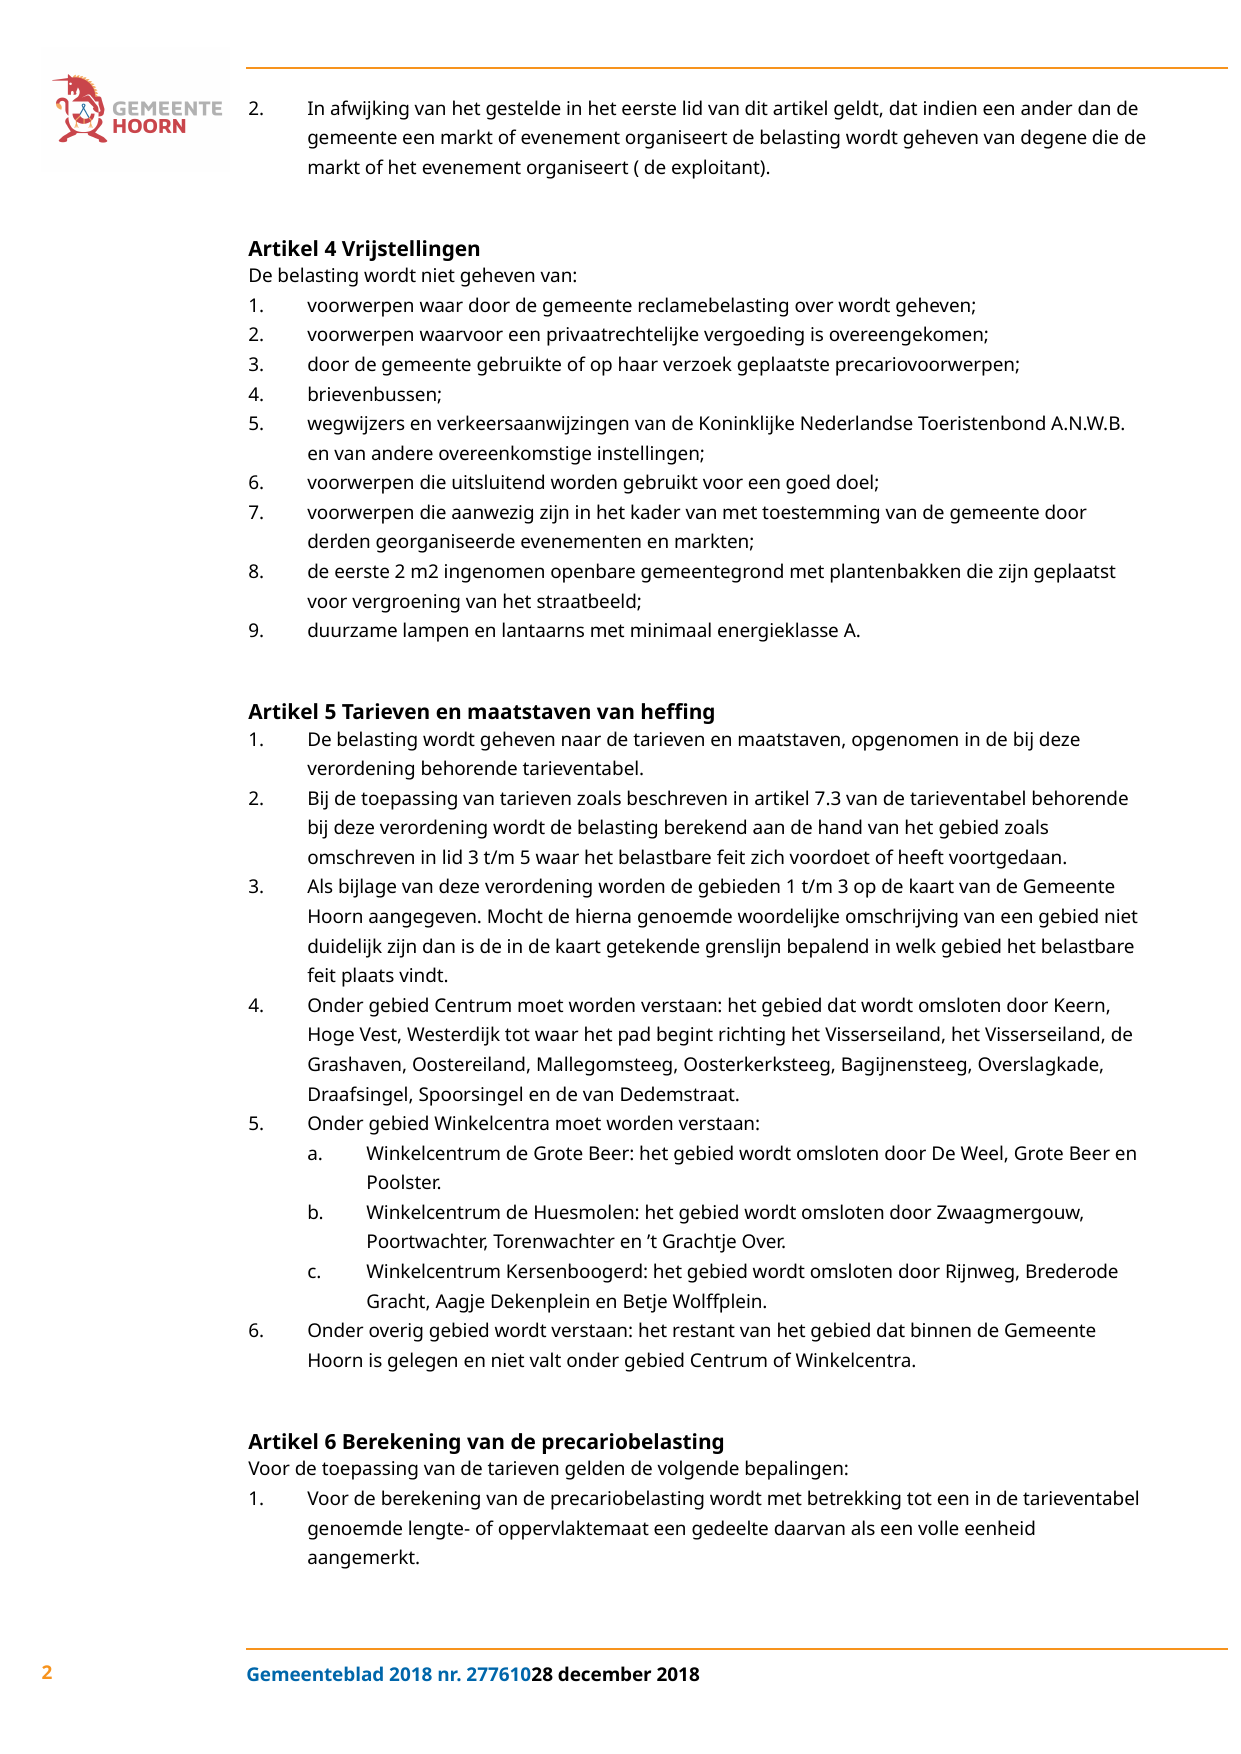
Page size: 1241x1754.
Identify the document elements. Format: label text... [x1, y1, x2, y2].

list de eerste 2 m2 ingenomen openbare gemeentegrond met plantenbakken die zijn geplaatst voor vergroening van het straatbeeld; [248, 558, 1152, 613]
text De belasting wordt niet geheven van: [248, 262, 1152, 288]
list De belasting wordt geheven naar de tarieven en maatstaven, opgenomen in de bij deze verordening behorende tarieventabel. [248, 726, 1152, 781]
list Winkelcentrum de Huesmolen: het gebied wordt omsloten door Zwaagmergouw, Poortwachter, Torenwachter en ’t Grachtje Over. [307, 1199, 1152, 1254]
list duurzame lampen en lantaarns met minimaal energieklasse A. [248, 617, 1152, 643]
text Artikel 6 Berekening van de precariobelasting [248, 1427, 1152, 1456]
list voorwerpen die aanwezig zijn in het kader van met toestemming van de gemeente door derden georganiseerde evenementen en markten; [248, 499, 1152, 554]
text Artikel 4 Vrijstellingen [248, 234, 1152, 262]
list voorwerpen waar door de gemeente reclamebelasting over wordt geheven; [248, 292, 1152, 318]
list Bij de toepassing van tarieven zoals beschreven in artikel 7.3 van de tarieventabel behorende bij deze verordening wordt de belasting berekend aan de hand van het gebied zoals omschreven in lid 3 t/m 5 waar het belastbare feit zich voordoet of heeft voortgedaan. [248, 785, 1152, 870]
list Onder gebied Centrum moet worden verstaan: het gebied dat wordt omsloten door Keern, Hoge Vest, Westerdijk tot waar het pad begint richting het Visserseiland, het Visserseiland, de Grashaven, Oostereiland, Mallegomsteeg, Oosterkerksteeg, Bagijnensteeg, Overslagkade, Draafsingel, Spoorsingel en de van Dedemstraat. [248, 992, 1152, 1107]
list Winkelcentrum de Grote Beer: het gebied wordt omsloten door De Weel, Grote Beer en Poolster. [307, 1140, 1152, 1195]
list door de gemeente gebruikte of op haar verzoek geplaatste precariovoorwerpen; [248, 351, 1152, 377]
list voorwerpen waarvoor een privaatrechtelijke vergoeding is overeengekomen; [248, 322, 1152, 347]
picture [41, 47, 231, 172]
text Voor de toepassing van de tarieven gelden de volgende bepalingen: [248, 1456, 1152, 1481]
list In afwijking van het gestelde in het eerste lid van dit artikel geldt, dat indien een ander dan de gemeente een markt of evenement organiseert de belasting wordt geheven van degene die de markt of het evenement organiseert ( de exploitant). [248, 95, 1152, 180]
list Winkelcentrum Kersenboogerd: het gebied wordt omsloten door Rijnweg, Brederode Gracht, Aagje Dekenplein en Betje Wolffplein. [307, 1258, 1152, 1314]
list Onder overig gebied wordt verstaan: het restant van het gebied dat binnen de Gemeente Hoorn is gelegen en niet valt onder gebied Centrum of Winkelcentra. [248, 1317, 1152, 1373]
list voorwerpen die uitsluitend worden gebruikt voor een goed doel; [248, 469, 1152, 495]
list Onder gebied Winkelcentra moet worden verstaan: [248, 1110, 1152, 1136]
list brievenbussen; [248, 381, 1152, 406]
list wegwijzers en verkeersaanwijzingen van de Koninklijke Nederlandse Toeristenbond A.N.W.B. en van andere overeenkomstige instellingen; [248, 410, 1152, 466]
list Voor de berekening van de precariobelasting wordt met betrekking tot een in de tarieventabel genoemde lengte- of oppervlaktemaat een gedeelte daarvan als een volle eenheid aangemerkt. [248, 1485, 1152, 1570]
list Als bijlage van deze verordening worden de gebieden 1 t/m 3 op de kaart van de Gemeente Hoorn aangegeven. Mocht de hierna genoemde woordelijke omschrijving van een gebied niet duidelijk zijn dan is de in de kaart getekende grenslijn bepalend in welk gebied het belastbare feit plaats vindt. [248, 874, 1152, 988]
text Artikel 5 Tarieven en maatstaven van heffing [248, 697, 1152, 726]
